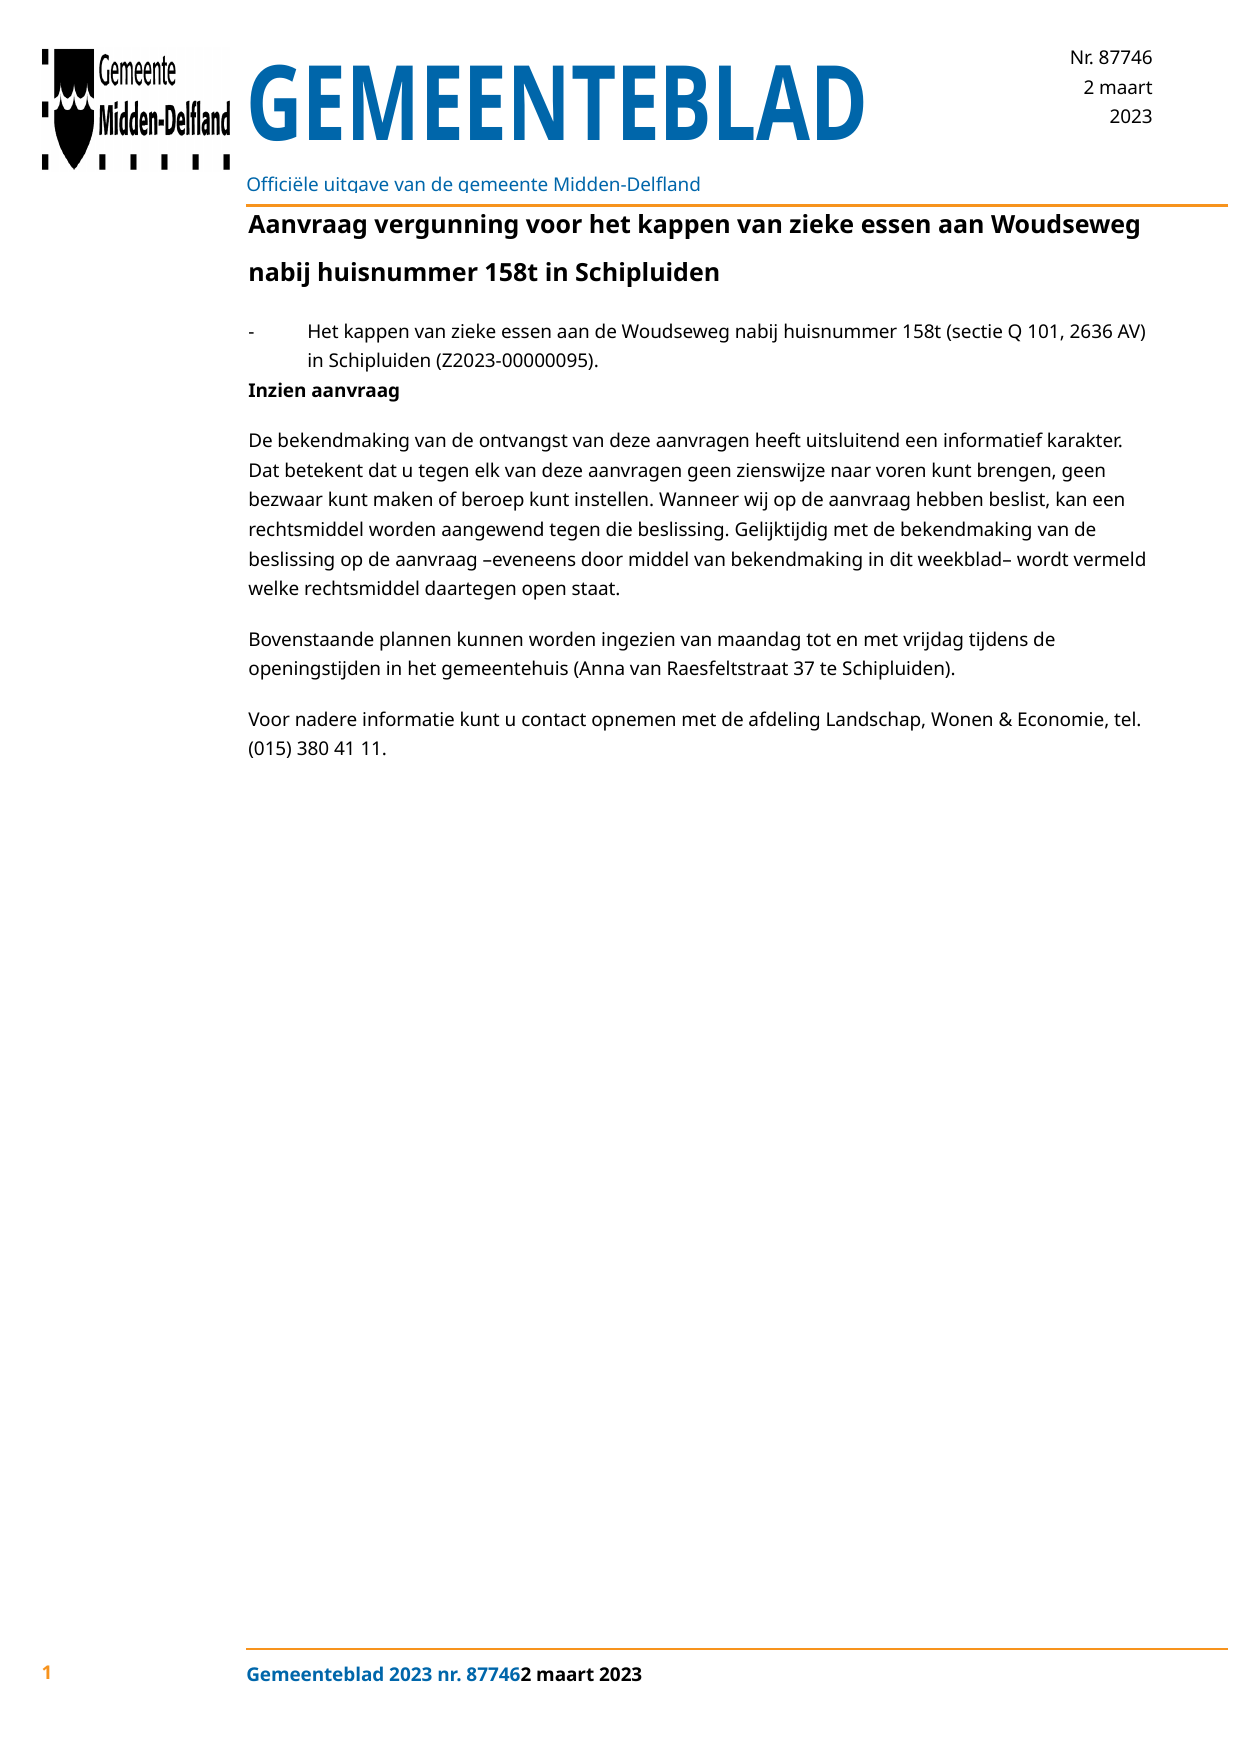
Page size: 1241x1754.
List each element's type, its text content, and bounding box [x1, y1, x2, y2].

text Inzien aanvraag [248, 377, 1152, 403]
text De bekendmaking van de ontvangst van deze aanvragen heeft uitsluitend een informatief karakter. Dat betekent dat u tegen elk van deze aanvragen geen zienswijze naar voren kunt brengen, geen bezwaar kunt maken of beroep kunt instellen. Wanneer wij op de aanvraag hebben beslist, kan een rechtsmiddel worden aangewend tegen die beslissing. Gelijktijdig met de bekendmaking van de beslissing op de aanvraag –eveneens door middel van bekendmaking in dit weekblad– wordt vermeld welke rechtsmiddel daartegen open staat. [248, 427, 1152, 601]
list Het kappen van zieke essen aan de Woudseweg nabij huisnummer 158t (sectie Q 101, 2636 AV) in Schipluiden (Z2023-00000095). [248, 318, 1152, 373]
text Voor nadere informatie kunt u contact opnemen met de afdeling Landschap, Wonen & Economie, tel. (015) 380 41 11. [248, 706, 1152, 761]
text Bovenstaande plannen kunnen worden ingezien van maandag tot en met vrijdag tijdens de openingstijden in het gemeentehuis (Anna van Raesfeltstraat 37 te Schipluiden). [248, 626, 1152, 681]
picture [41, 47, 231, 172]
text Aanvraag vergunning voor het kappen van zieke essen aan Woudseweg nabij huisnummer 158t in Schipluiden [248, 207, 1152, 288]
